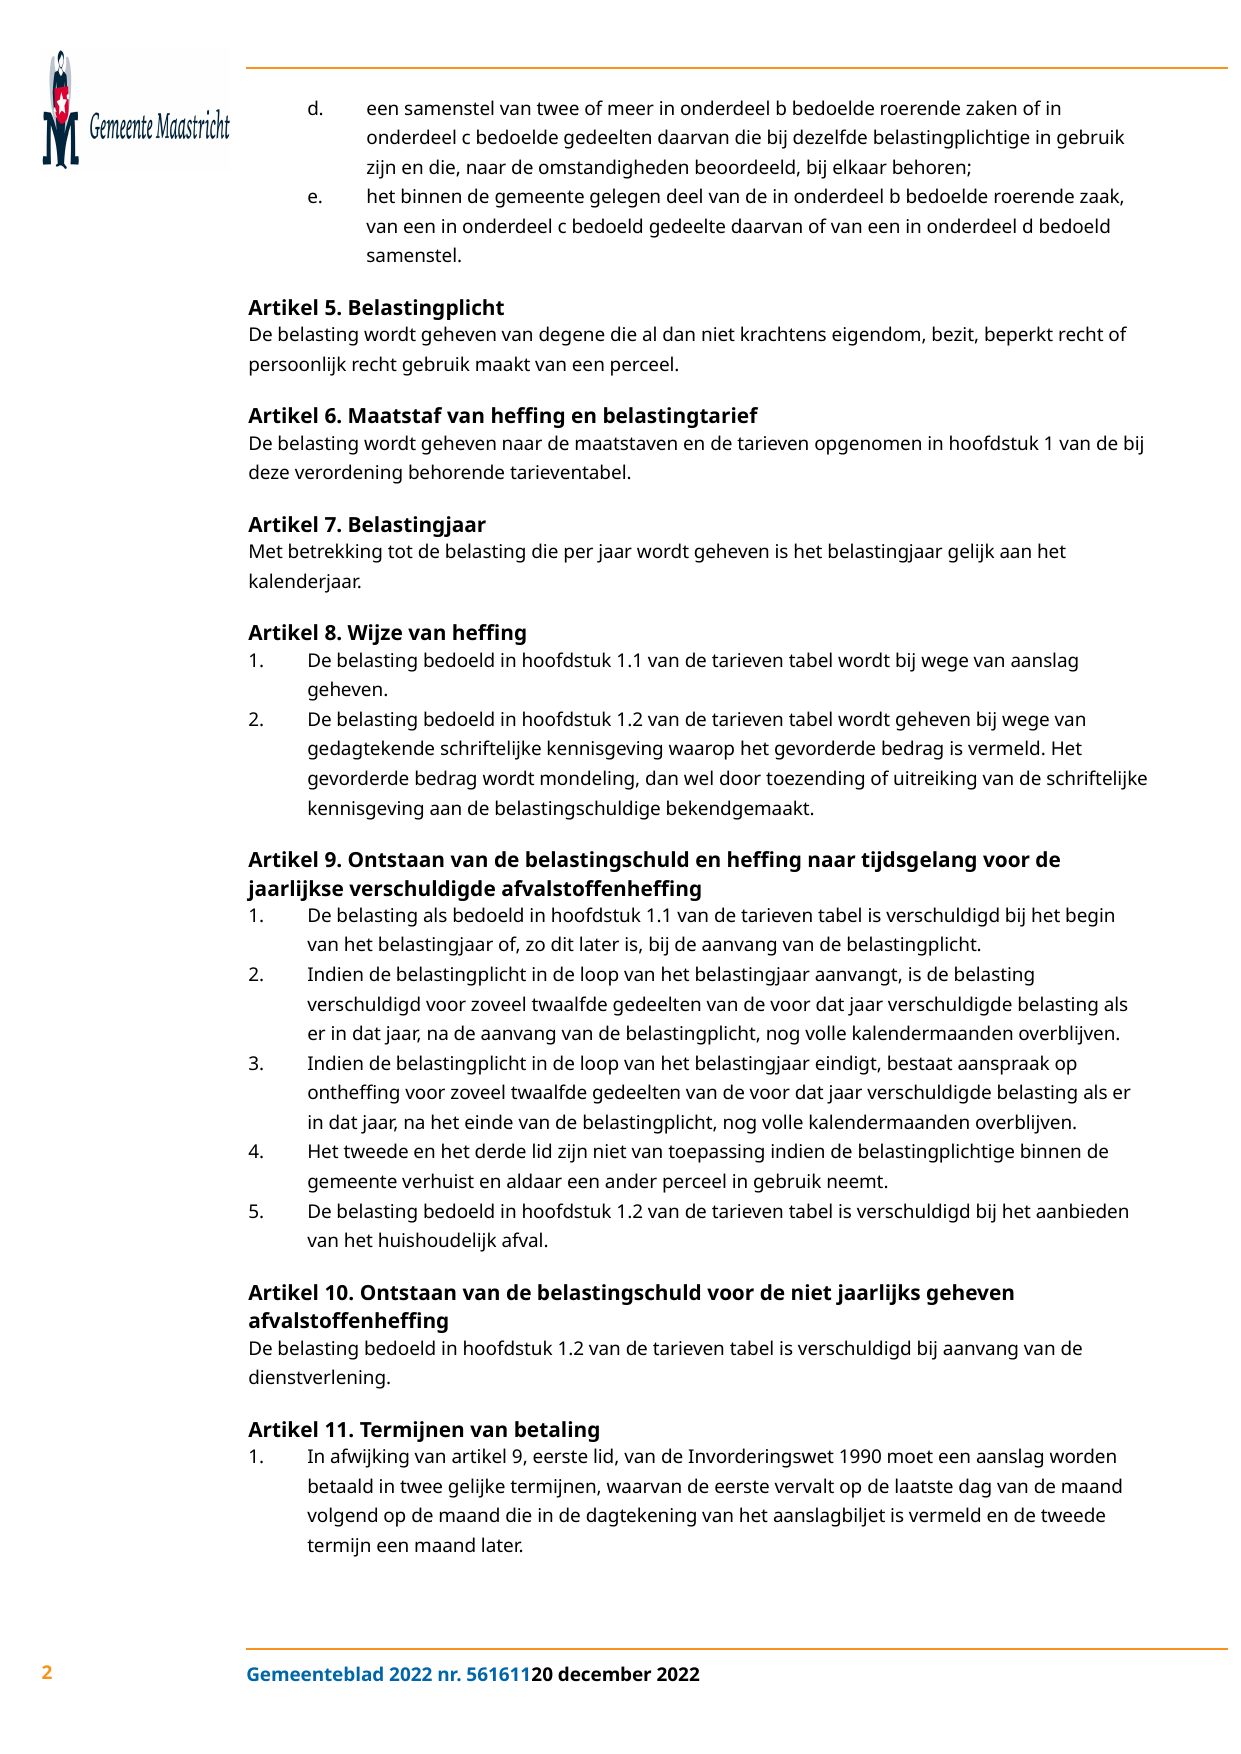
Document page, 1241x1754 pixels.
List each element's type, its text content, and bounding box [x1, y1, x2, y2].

list een samenstel van twee of meer in onderdeel b bedoelde roerende zaken of in onderdeel c bedoelde gedeelten daarvan die bij dezelfde belastingplichtige in gebruik zijn en die, naar de omstandigheden beoordeeld, bij elkaar behoren; [307, 95, 1152, 180]
text Artikel 6. Maatstaf van heffing en belastingtarief [248, 402, 1152, 430]
text De belasting wordt geheven van degene die al dan niet krachtens eigendom, bezit, beperkt recht of persoonlijk recht gebruik maakt van een perceel. [248, 322, 1152, 377]
text Artikel 11. Termijnen van betaling [248, 1415, 1152, 1443]
text De belasting bedoeld in hoofdstuk 1.2 van de tarieven tabel is verschuldigd bij aanvang van de dienstverlening. [248, 1335, 1152, 1390]
text Artikel 9. Ontstaan van de belastingschuld en heffing naar tijdsgelang voor de jaarlijkse verschuldigde afvalstoffenheffing [248, 845, 1152, 902]
list het binnen de gemeente gelegen deel van de in onderdeel b bedoelde roerende zaak, van een in onderdeel c bedoeld gedeelte daarvan of van een in onderdeel d bedoeld samenstel. [307, 183, 1152, 268]
text De belasting wordt geheven naar de maatstaven en de tarieven opgenomen in hoofdstuk 1 van de bij deze verordening behorende tarieventabel. [248, 430, 1152, 485]
list In afwijking van artikel 9, eerste lid, van de Invorderingswet 1990 moet een aanslag worden betaald in twee gelijke termijnen, waarvan de eerste vervalt op de laatste dag van de maand volgend op de maand die in de dagtekening van het aanslagbiljet is vermeld en de tweede termijn een maand later. [248, 1443, 1152, 1558]
text Artikel 5. Belastingplicht [248, 293, 1152, 322]
list Het tweede en het derde lid zijn niet van toepassing indien de belastingplichtige binnen de gemeente verhuist en aldaar een ander perceel in gebruik neemt. [248, 1139, 1152, 1194]
text Artikel 7. Belastingjaar [248, 510, 1152, 538]
picture [41, 47, 231, 172]
list Indien de belastingplicht in de loop van het belastingjaar aanvangt, is de belasting verschuldigd voor zoveel twaalfde gedeelten van de voor dat jaar verschuldigde belasting als er in dat jaar, na de aanvang van de belastingplicht, nog volle kalendermaanden overblijven. [248, 961, 1152, 1046]
list De belasting bedoeld in hoofdstuk 1.2 van de tarieven tabel wordt geheven bij wege van gedagtekende schriftelijke kennisgeving waarop het gevorderde bedrag is vermeld. Het gevorderde bedrag wordt mondeling, dan wel door toezending of uitreiking van de schriftelijke kennisgeving aan de belastingschuldige bekendgemaakt. [248, 706, 1152, 821]
text Met betrekking tot de belasting die per jaar wordt geheven is het belastingjaar gelijk aan het kalenderjaar. [248, 538, 1152, 594]
list Indien de belastingplicht in de loop van het belastingjaar eindigt, bestaat aanspraak op ontheffing voor zoveel twaalfde gedeelten van de voor dat jaar verschuldigde belasting als er in dat jaar, na het einde van de belastingplicht, nog volle kalendermaanden overblijven. [248, 1050, 1152, 1135]
list De belasting bedoeld in hoofdstuk 1.2 van de tarieven tabel is verschuldigd bij het aanbieden van het huishoudelijk afval. [248, 1198, 1152, 1253]
text Artikel 8. Wijze van heffing [248, 618, 1152, 647]
text Artikel 10. Ontstaan van de belastingschuld voor de niet jaarlijks geheven afvalstoffenheffing [248, 1278, 1152, 1335]
list De belasting bedoeld in hoofdstuk 1.1 van de tarieven tabel wordt bij wege van aanslag geheven. [248, 647, 1152, 702]
list De belasting als bedoeld in hoofdstuk 1.1 van de tarieven tabel is verschuldigd bij het begin van het belastingjaar of, zo dit later is, bij de aanvang van de belastingplicht. [248, 902, 1152, 957]
